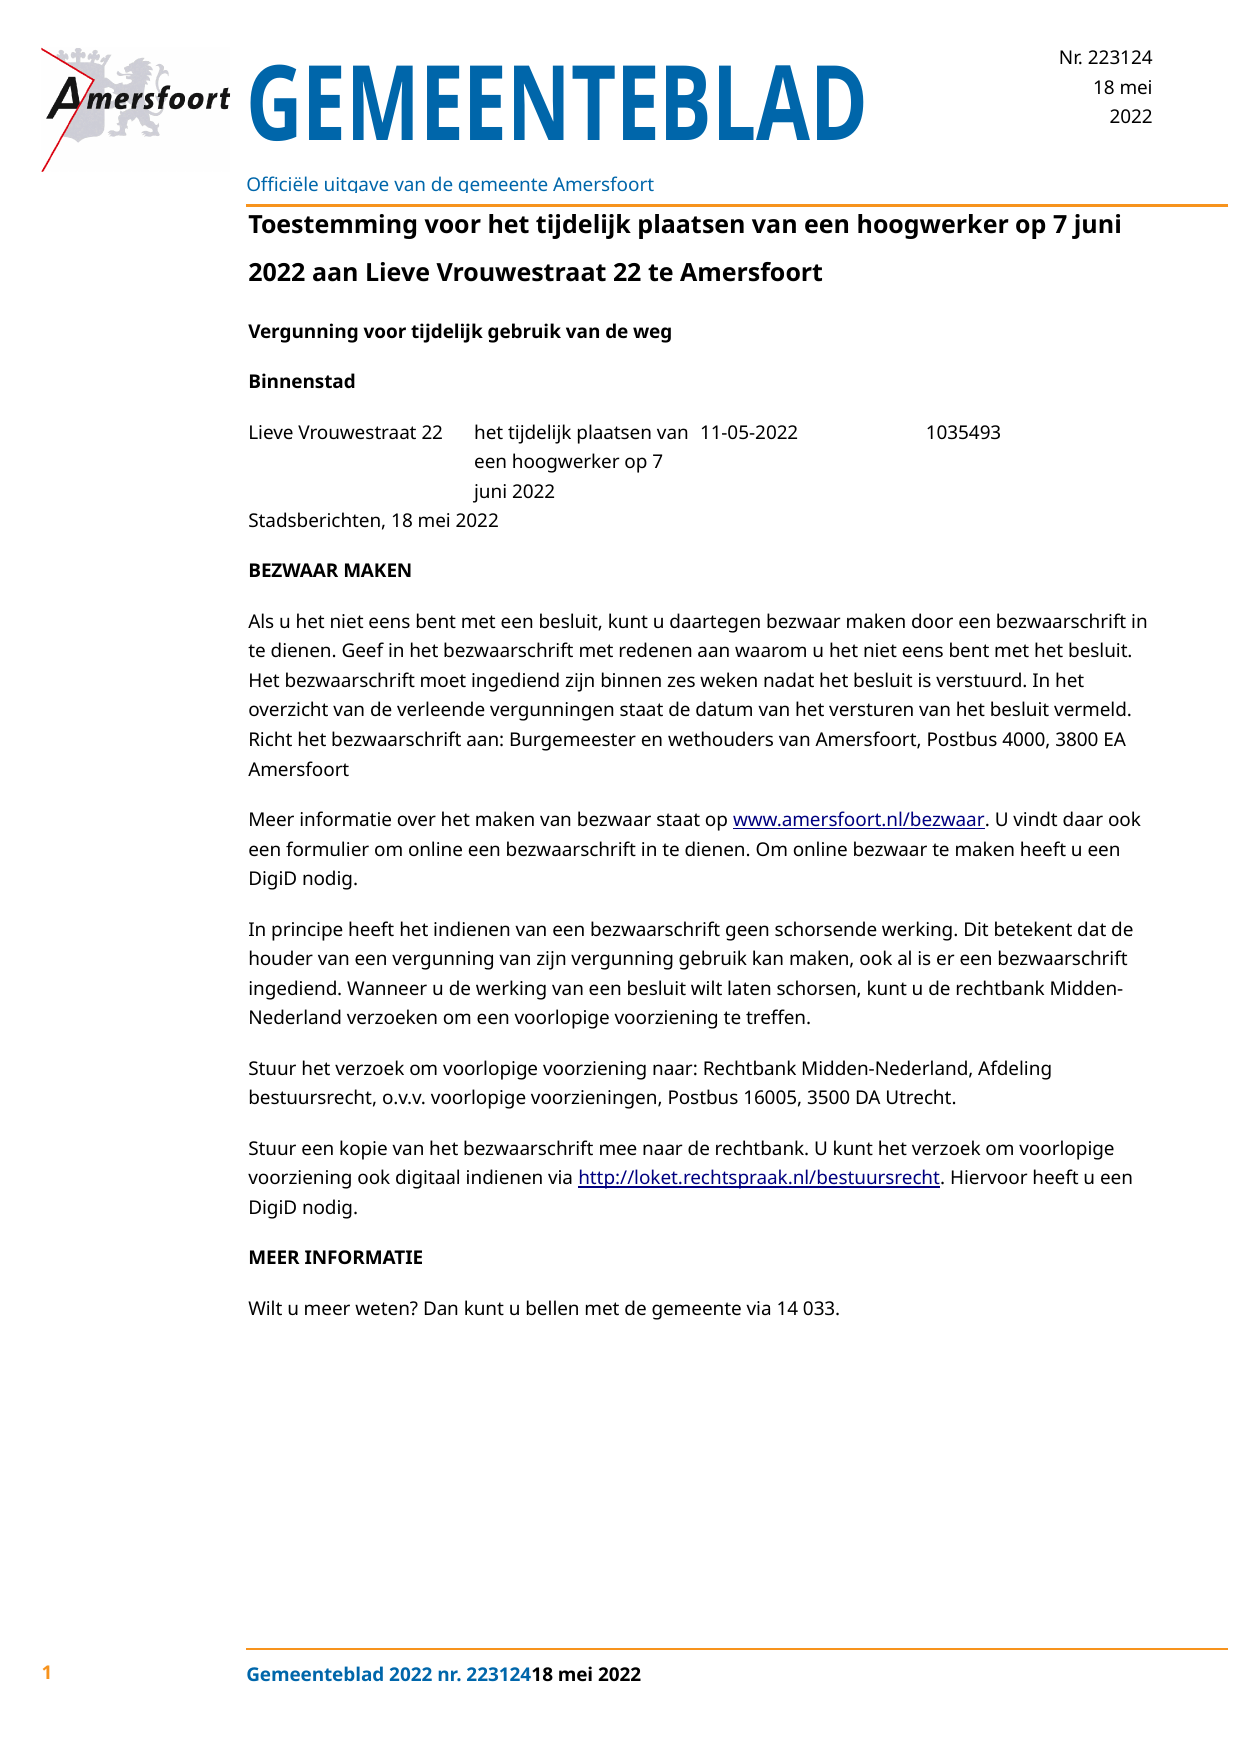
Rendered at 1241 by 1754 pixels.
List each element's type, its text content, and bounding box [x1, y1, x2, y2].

table_header het tijdelijk plaatsen van een hoogwerker op 7 juni 2022 [474, 419, 700, 504]
text Wilt u meer weten? Dan kunt u bellen met de gemeente via 14 033. [248, 1295, 1152, 1321]
table_header 11-05-2022 [700, 419, 926, 504]
table_header Lieve Vrouwestraat 22 [248, 419, 474, 504]
text Vergunning voor tijdelijk gebruik van de weg [248, 318, 1152, 344]
text Stadsberichten, 18 mei 2022 [248, 507, 1152, 533]
text Stuur het verzoek om voorlopige voorziening naar: Rechtbank Midden-Nederland, Afdeling bestuursrecht, o.v.v. voorlopige voorzieningen, Postbus 16005, 3500 DA Utrecht. [248, 1055, 1152, 1110]
table_header 1035493 [926, 419, 1152, 504]
text In principe heeft het indienen van een bezwaarschrift geen schorsende werking. Dit betekent dat de houder van een vergunning van zijn vergunning gebruik kan maken, ook al is er een bezwaarschrift ingediend. Wanneer u de werking van een besluit wilt laten schorsen, kunt u de rechtbank Midden-Nederland verzoeken om een voorlopige voorziening te treffen. [248, 916, 1152, 1030]
text Binnenstad [248, 368, 1152, 394]
text Als u het niet eens bent met een besluit, kunt u daartegen bezwaar maken door een bezwaarschrift in te dienen. Geef in het bezwaarschrift met redenen aan waarom u het niet eens bent met het besluit. Het bezwaarschrift moet ingediend zijn binnen zes weken nadat het besluit is verstuurd. In het overzicht van de verleende vergunningen staat de datum van het versturen van het besluit vermeld. Richt het bezwaarschrift aan: Burgemeester en wethouders van Amersfoort, Postbus 4000, 3800 EA Amersfoort [248, 608, 1152, 781]
picture [41, 47, 231, 172]
text Stuur een kopie van het bezwaarschrift mee naar de rechtbank. U kunt het verzoek om voorlopige voorziening ook digitaal indienen via http://loket.rechtspraak.nl/bestuursrecht. Hiervoor heeft u een DigiD nodig. [248, 1135, 1152, 1220]
text Toestemming voor het tijdelijk plaatsen van een hoogwerker op 7 juni 2022 aan Lieve Vrouwestraat 22 te Amersfoort [248, 207, 1152, 288]
text Meer informatie over het maken van bezwaar staat op www.amersfoort.nl/bezwaar. U vindt daar ook een formulier om online een bezwaarschrift in te dienen. Om online bezwaar te maken heeft u een DigiD nodig. [248, 806, 1152, 891]
text BEZWAAR MAKEN [248, 557, 1152, 583]
text MEER INFORMATIE [248, 1244, 1152, 1270]
